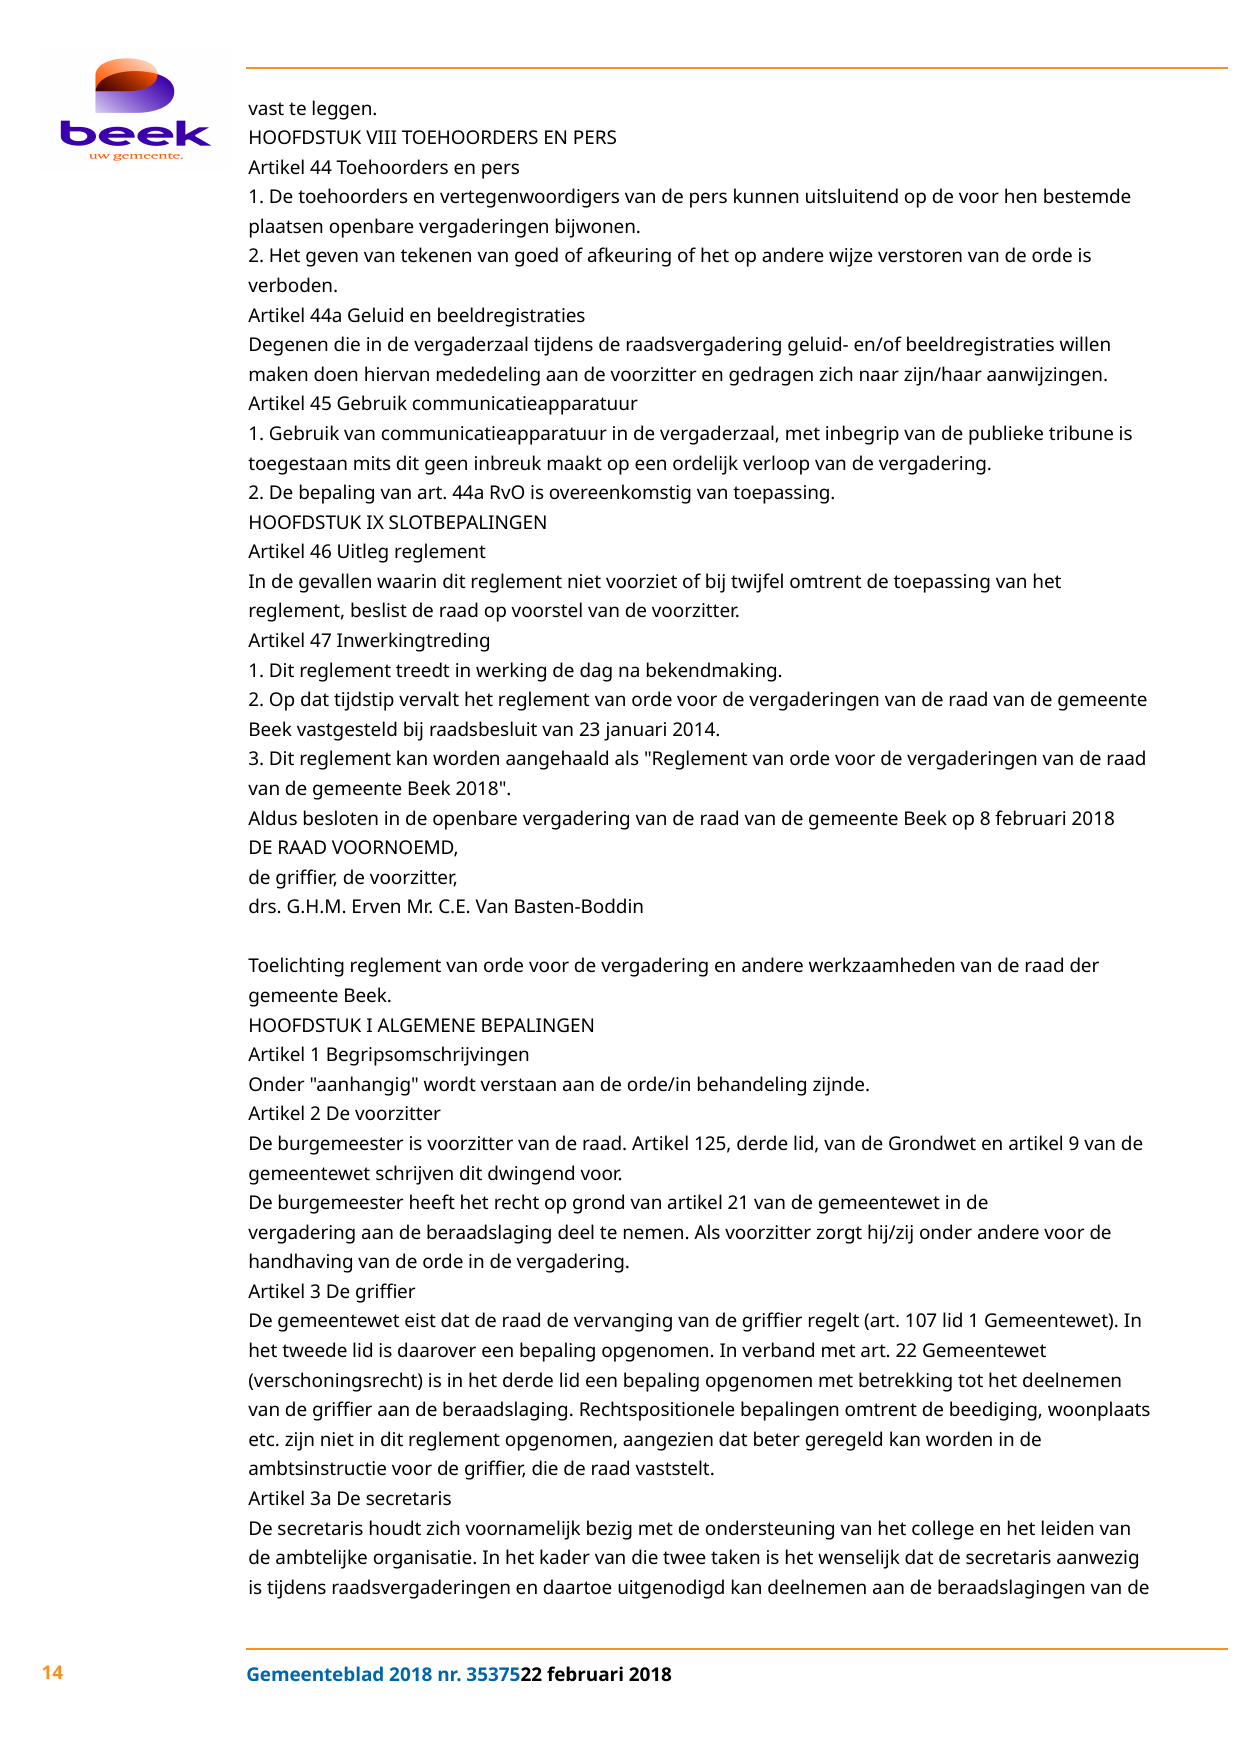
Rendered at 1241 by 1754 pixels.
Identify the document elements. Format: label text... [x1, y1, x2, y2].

text HOOFDSTUK I ALGEMENE BEPALINGEN [248, 1012, 1152, 1038]
text drs. G.H.M. Erven Mr. C.E. Van Basten-Boddin [248, 893, 1152, 919]
text vergadering aan de beraadslaging deel te nemen. Als voorzitter zorgt hij/zij onder andere voor de handhaving van de orde in de vergadering. [248, 1219, 1152, 1274]
text Toelichting reglement van orde voor de vergadering en andere werkzaamheden van de raad der gemeente Beek. [248, 953, 1152, 1008]
text 2. De bepaling van art. 44a RvO is overeenkomstig van toepassing. [248, 479, 1152, 505]
text 2. Op dat tijdstip vervalt het reglement van orde voor de vergaderingen van de raad van de gemeente Beek vastgesteld bij raadsbesluit van 23 januari 2014. [248, 686, 1152, 742]
text Artikel 47 Inwerkingtreding [248, 627, 1152, 653]
text HOOFDSTUK VIII TOEHOORDERS EN PERS [248, 124, 1152, 150]
text Artikel 2 De voorzitter [248, 1101, 1152, 1126]
text Artikel 44a Geluid en beeldregistraties [248, 302, 1152, 328]
text Aldus besloten in de openbare vergadering van de raad van de gemeente Beek op 8 februari 2018 [248, 805, 1152, 831]
text De burgemeester heeft het recht op grond van artikel 21 van de gemeentewet in de [248, 1189, 1152, 1215]
text De secretaris houdt zich voornamelijk bezig met de ondersteuning van het college en het leiden van de ambtelijke organisatie. In het kader van die twee taken is het wenselijk dat de secretaris aanwezig is tijdens raadsvergaderingen en daartoe uitgenodigd kan deelnemen aan de beraadslagingen van de [248, 1515, 1152, 1600]
picture [41, 47, 231, 172]
text Artikel 46 Uitleg reglement [248, 538, 1152, 564]
text Onder "aanhangig" wordt verstaan aan de orde/in behandeling zijnde. [248, 1071, 1152, 1097]
text 1. De toehoorders en vertegenwoordigers van de pers kunnen uitsluitend op de voor hen bestemde plaatsen openbare vergaderingen bijwonen. [248, 183, 1152, 239]
text de griffier, de voorzitter, [248, 864, 1152, 890]
text 1. Gebruik van communicatieapparatuur in de vergaderzaal, met inbegrip van de publieke tribune is toegestaan mits dit geen inbreuk maakt op een ordelijk verloop van de vergadering. [248, 420, 1152, 476]
text In de gevallen waarin dit reglement niet voorziet of bij twijfel omtrent de toepassing van het reglement, beslist de raad op voorstel van de voorzitter. [248, 568, 1152, 623]
text Artikel 44 Toehoorders en pers [248, 154, 1152, 180]
text De burgemeester is voorzitter van de raad. Artikel 125, derde lid, van de Grondwet en artikel 9 van de gemeentewet schrijven dit dwingend voor. [248, 1130, 1152, 1186]
text De gemeentewet eist dat de raad de vervanging van de griffier regelt (art. 107 lid 1 Gemeentewet). In het tweede lid is daarover een bepaling opgenomen. In verband met art. 22 Gemeentewet (verschoningsrecht) is in het derde lid een bepaling opgenomen met betrekking tot het deelnemen van de griffier aan de beraadslaging. Rechtspositionele bepalingen omtrent de beediging, woonplaats etc. zijn niet in dit reglement opgenomen, aangezien dat beter geregeld kan worden in de ambtsinstructie voor de griffier, die de raad vaststelt. [248, 1308, 1152, 1481]
text 3. Dit reglement kan worden aangehaald als "Reglement van orde voor de vergaderingen van de raad van de gemeente Beek 2018". [248, 746, 1152, 801]
text Artikel 45 Gebruik communicatieapparatuur [248, 391, 1152, 416]
text Artikel 3 De griffier [248, 1278, 1152, 1304]
text Degenen die in de vergaderzaal tijdens de raadsvergadering geluid- en/of beeldregistraties willen maken doen hiervan mededeling aan de voorzitter en gedragen zich naar zijn/haar aanwijzingen. [248, 331, 1152, 387]
text DE RAAD VOORNOEMD, [248, 834, 1152, 860]
text Artikel 1 Begripsomschrijvingen [248, 1041, 1152, 1067]
text Artikel 3a De secretaris [248, 1485, 1152, 1511]
text 2. Het geven van tekenen van goed of afkeuring of het op andere wijze verstoren van de orde is verboden. [248, 243, 1152, 298]
text HOOFDSTUK IX SLOTBEPALINGEN [248, 509, 1152, 535]
text 1. Dit reglement treedt in werking de dag na bekendmaking. [248, 657, 1152, 683]
text vast te leggen. [248, 95, 1152, 121]
